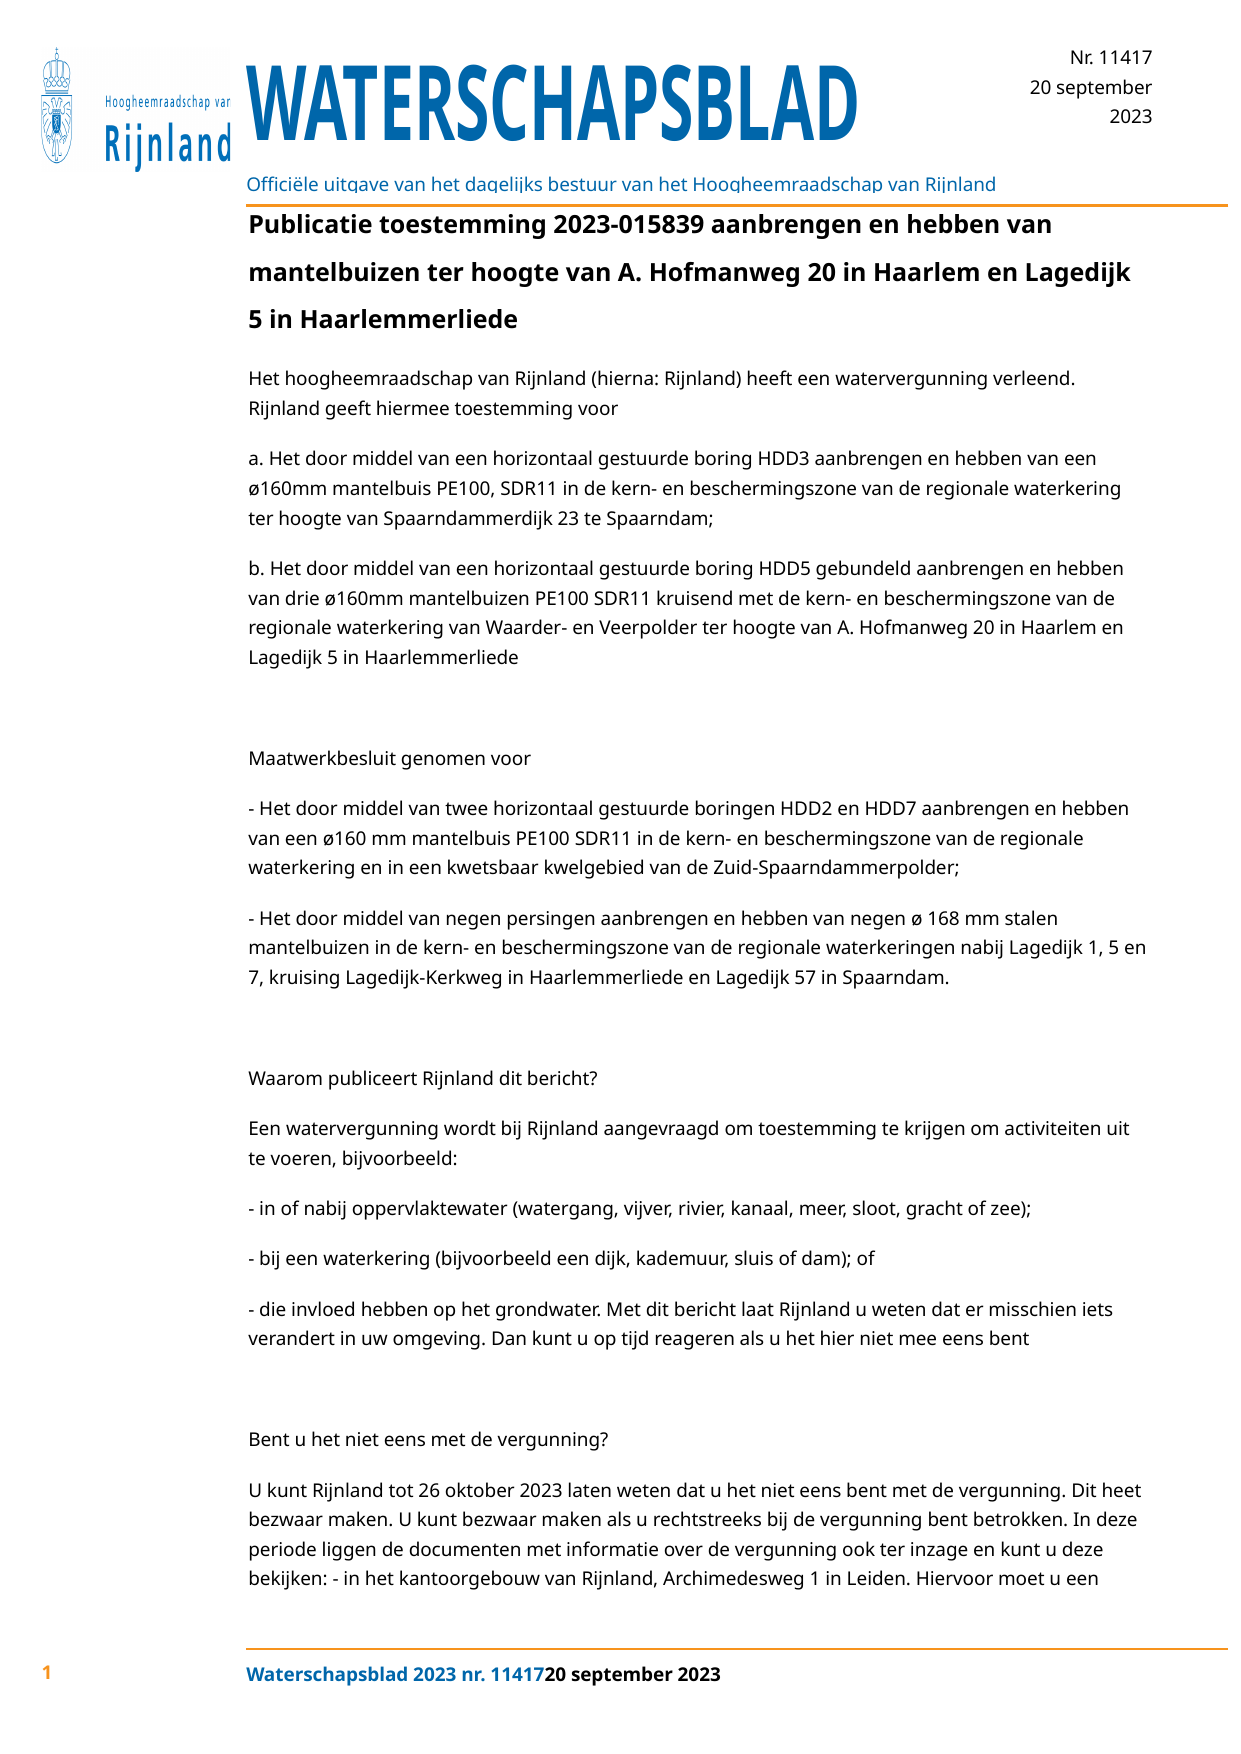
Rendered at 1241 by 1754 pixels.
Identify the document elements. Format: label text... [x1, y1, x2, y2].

text Het hoogheemraadschap van Rijnland (hierna: Rijnland) heeft een watervergunning verleend. Rijnland geeft hiermee toestemming voor [248, 366, 1152, 421]
text - in of nabij oppervlaktewater (watergang, vijver, rivier, kanaal, meer, sloot, gracht of zee); [248, 1195, 1152, 1221]
text Publicatie toestemming 2023-015839 aanbrengen en hebben van mantelbuizen ter hoogte van A. Hofmanweg 20 in Haarlem en Lagedijk 5 in Haarlemmerliede [248, 207, 1152, 336]
text b. Het door middel van een horizontaal gestuurde boring HDD5 gebundeld aanbrengen en hebben van drie ø160mm mantelbuizen PE100 SDR11 kruisend met de kern- en beschermingszone van de regionale waterkering van Waarder- en Veerpolder ter hoogte van A. Hofmanweg 20 in Haarlem en Lagedijk 5 in Haarlemmerliede [248, 555, 1152, 669]
text - die invloed hebben op het grondwater. Met dit bericht laat Rijnland u weten dat er misschien iets verandert in uw omgeving. Dan kunt u op tijd reageren als u het hier niet mee eens bent [248, 1296, 1152, 1351]
text Maatwerkbesluit genomen voor [248, 745, 1152, 770]
text a. Het door middel van een horizontaal gestuurde boring HDD3 aanbrengen en hebben van een ø160mm mantelbuis PE100, SDR11 in de kern- en beschermingszone van de regionale waterkering ter hoogte van Spaarndammerdijk 23 te Spaarndam; [248, 446, 1152, 530]
picture [41, 47, 231, 172]
text - Het door middel van negen persingen aanbrengen en hebben van negen ø 168 mm stalen mantelbuizen in de kern- en beschermingszone van de regionale waterkeringen nabij Lagedijk 1, 5 en 7, kruising Lagedijk-Kerkweg in Haarlemmerliede en Lagedijk 57 in Spaarndam. [248, 905, 1152, 989]
text - Het door middel van twee horizontaal gestuurde boringen HDD2 en HDD7 aanbrengen en hebben van een ø160 mm mantelbuis PE100 SDR11 in de kern- en beschermingszone van de regionale waterkering en in een kwetsbaar kwelgebied van de Zuid-Spaarndammerpolder; [248, 795, 1152, 880]
text U kunt Rijnland tot 26 oktober 2023 laten weten dat u het niet eens bent met de vergunning. Dit heet bezwaar maken. U kunt bezwaar maken als u rechtstreeks bij de vergunning bent betrokken. In deze periode liggen de documenten met informatie over de vergunning ook ter inzage en kunt u deze bekijken: - in het kantoorgebouw van Rijnland, Archimedesweg 1 in Leiden. Hiervoor moet u een [248, 1477, 1152, 1591]
text Bent u het niet eens met de vergunning? [248, 1426, 1152, 1452]
text - bij een waterkering (bijvoorbeeld een dijk, kademuur, sluis of dam); of [248, 1246, 1152, 1271]
text Een watervergunning wordt bij Rijnland aangevraagd om toestemming te krijgen om activiteiten uit te voeren, bijvoorbeeld: [248, 1115, 1152, 1170]
text Waarom publiceert Rijnland dit bericht? [248, 1065, 1152, 1090]
